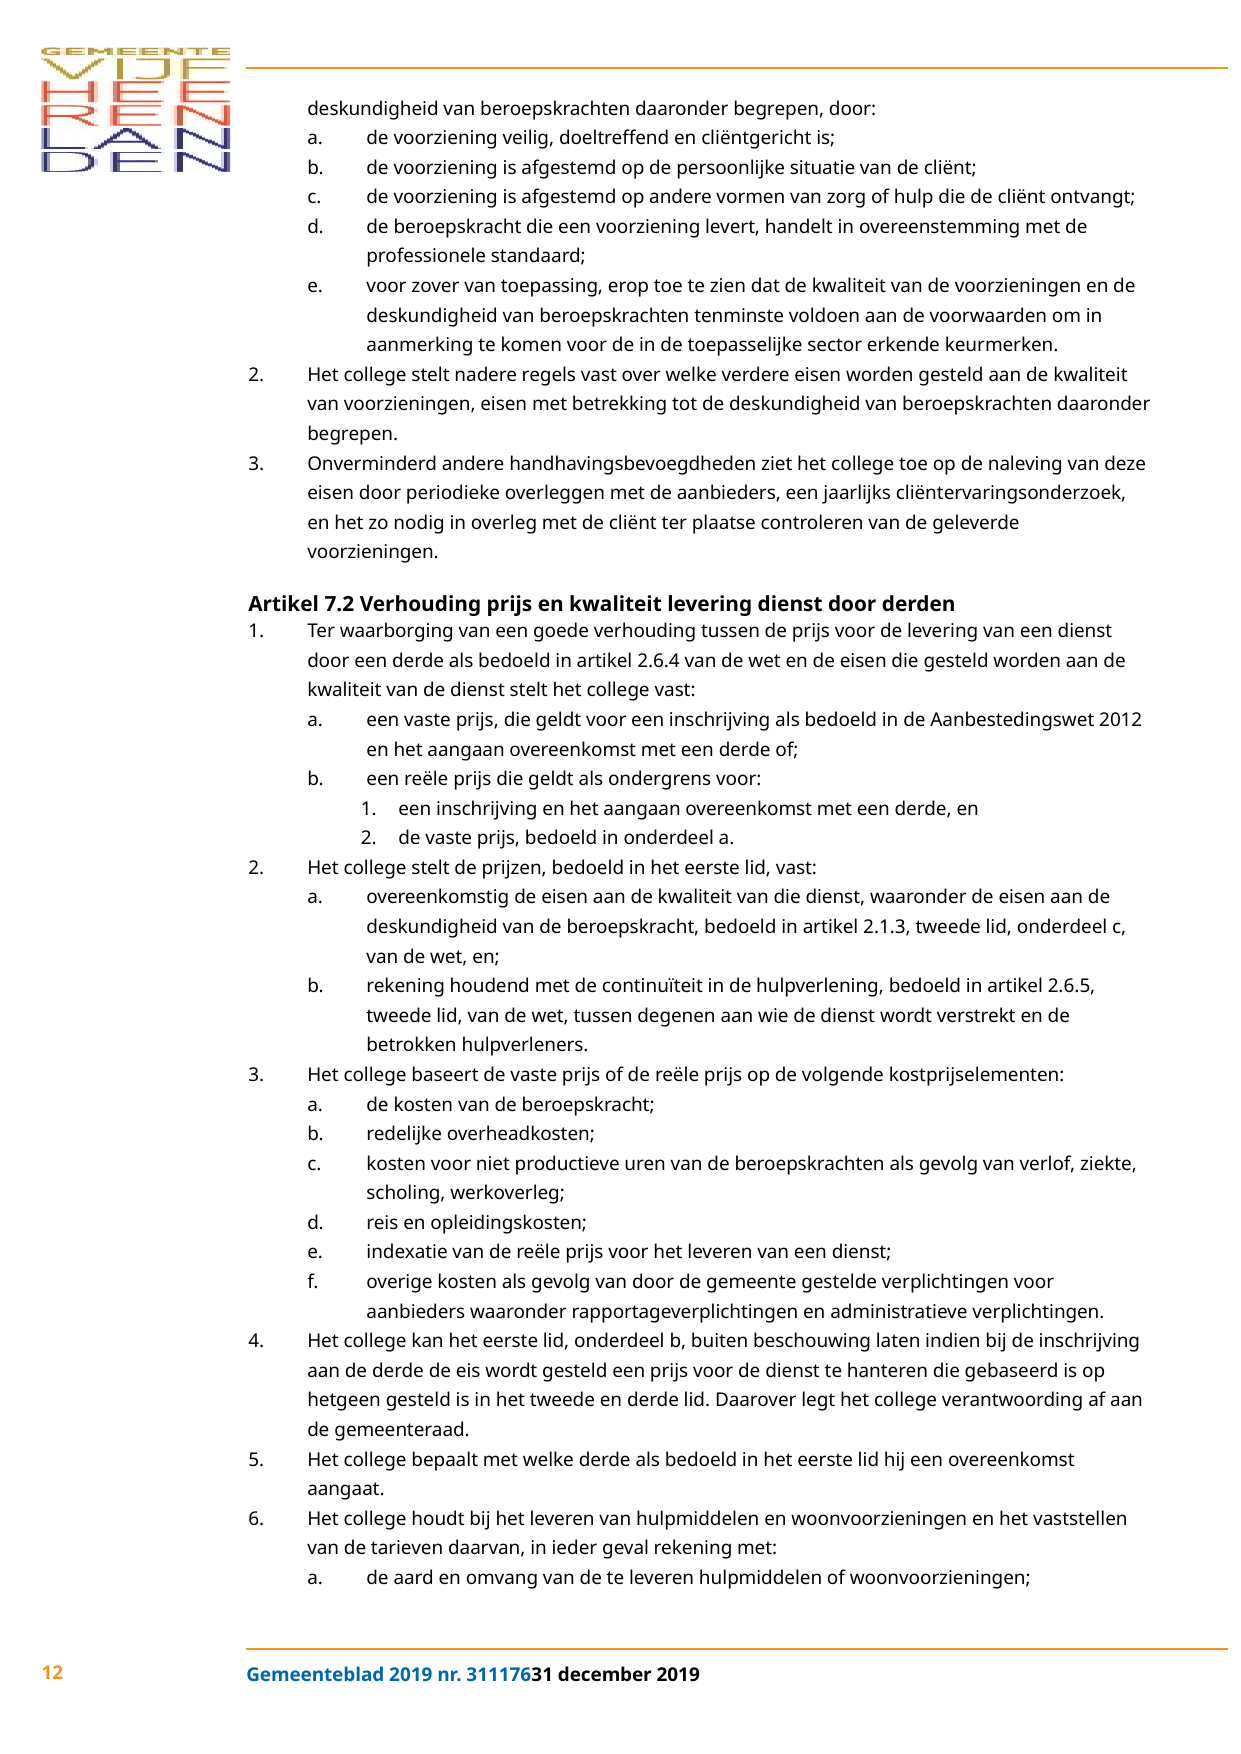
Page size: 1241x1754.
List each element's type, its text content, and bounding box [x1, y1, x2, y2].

list de aard en omvang van de te leveren hulpmiddelen of woonvoorzieningen; [307, 1564, 1152, 1590]
list overeenkomstig de eisen aan de kwaliteit van die dienst, waaronder de eisen aan de deskundigheid van de beroepskracht, bedoeld in artikel 2.1.3, tweede lid, onderdeel c, van de wet, en; [307, 884, 1152, 968]
list Het college baseert de vaste prijs of de reële prijs op de volgende kostprijselementen: [248, 1061, 1152, 1087]
list redelijke overheadkosten; [307, 1120, 1152, 1146]
list kosten voor niet productieve uren van de beroepskrachten als gevolg van verlof, ziekte, scholing, werkoverleg; [307, 1150, 1152, 1205]
list overige kosten als gevolg van door de gemeente gestelde verplichtingen voor aanbieders waaronder rapportageverplichtingen en administratieve verplichtingen. [307, 1268, 1152, 1323]
list Het college bepaalt met welke derde als bedoeld in het eerste lid hij een overeenkomst aangaat. [248, 1446, 1152, 1501]
list een vaste prijs, die geldt voor een inschrijving als bedoeld in de Aanbestedingswet 2012 en het aangaan overeenkomst met een derde of; [307, 706, 1152, 761]
list deskundigheid van beroepskrachten daaronder begrepen, door: [248, 95, 1152, 121]
text Artikel 7.2 Verhouding prijs en kwaliteit levering dienst door derden [248, 589, 1152, 617]
list de voorziening is afgestemd op andere vormen van zorg of hulp die de cliënt ontvangt; [307, 183, 1152, 209]
list de kosten van de beroepskracht; [307, 1091, 1152, 1116]
list de voorziening veilig, doeltreffend en cliëntgericht is; [307, 124, 1152, 150]
list de beroepskracht die een voorziening levert, handelt in overeenstemming met de professionele standaard; [307, 213, 1152, 268]
list de voorziening is afgestemd op de persoonlijke situatie van de cliënt; [307, 154, 1152, 180]
list rekening houdend met de continuïteit in de hulpverlening, bedoeld in artikel 2.6.5, tweede lid, van de wet, tussen degenen aan wie de dienst wordt verstrekt en de betrokken hulpverleners. [307, 972, 1152, 1057]
list een inschrijving en het aangaan overeenkomst met een derde, en [361, 795, 1152, 821]
list Het college stelt nadere regels vast over welke verdere eisen worden gesteld aan de kwaliteit van voorzieningen, eisen met betrekking tot de deskundigheid van beroepskrachten daaronder begrepen. [248, 361, 1152, 446]
list Het college houdt bij het leveren van hulpmiddelen en woonvoorzieningen en het vaststellen van de tarieven daarvan, in ieder geval rekening met: [248, 1505, 1152, 1560]
list Ter waarborging van een goede verhouding tussen de prijs voor de levering van een dienst door een derde als bedoeld in artikel 2.6.4 van de wet en de eisen die gesteld worden aan de kwaliteit van de dienst stelt het college vast: [248, 617, 1152, 702]
picture [41, 47, 231, 172]
list een reële prijs die geldt als ondergrens voor: [307, 765, 1152, 791]
list reis en opleidingskosten; [307, 1209, 1152, 1235]
list Onverminderd andere handhavingsbevoegdheden ziet het college toe op de naleving van deze eisen door periodieke overleggen met de aanbieders, een jaarlijks cliëntervaringsonderzoek, en het zo nodig in overleg met de cliënt ter plaatse controleren van de geleverde voorzieningen. [248, 450, 1152, 564]
list de vaste prijs, bedoeld in onderdeel a. [361, 824, 1152, 850]
list Het college stelt de prijzen, bedoeld in het eerste lid, vast: [248, 854, 1152, 880]
list voor zover van toepassing, erop toe te zien dat de kwaliteit van de voorzieningen en de deskundigheid van beroepskrachten tenminste voldoen aan de voorwaarden om in aanmerking te komen voor de in de toepasselijke sector erkende keurmerken. [307, 272, 1152, 357]
list Het college kan het eerste lid, onderdeel b, buiten beschouwing laten indien bij de inschrijving aan de derde de eis wordt gesteld een prijs voor de dienst te hanteren die gebaseerd is op hetgeen gesteld is in het tweede en derde lid. Daarover legt het college verantwoording af aan de gemeenteraad. [248, 1327, 1152, 1442]
list indexatie van de reële prijs voor het leveren van een dienst; [307, 1239, 1152, 1264]
